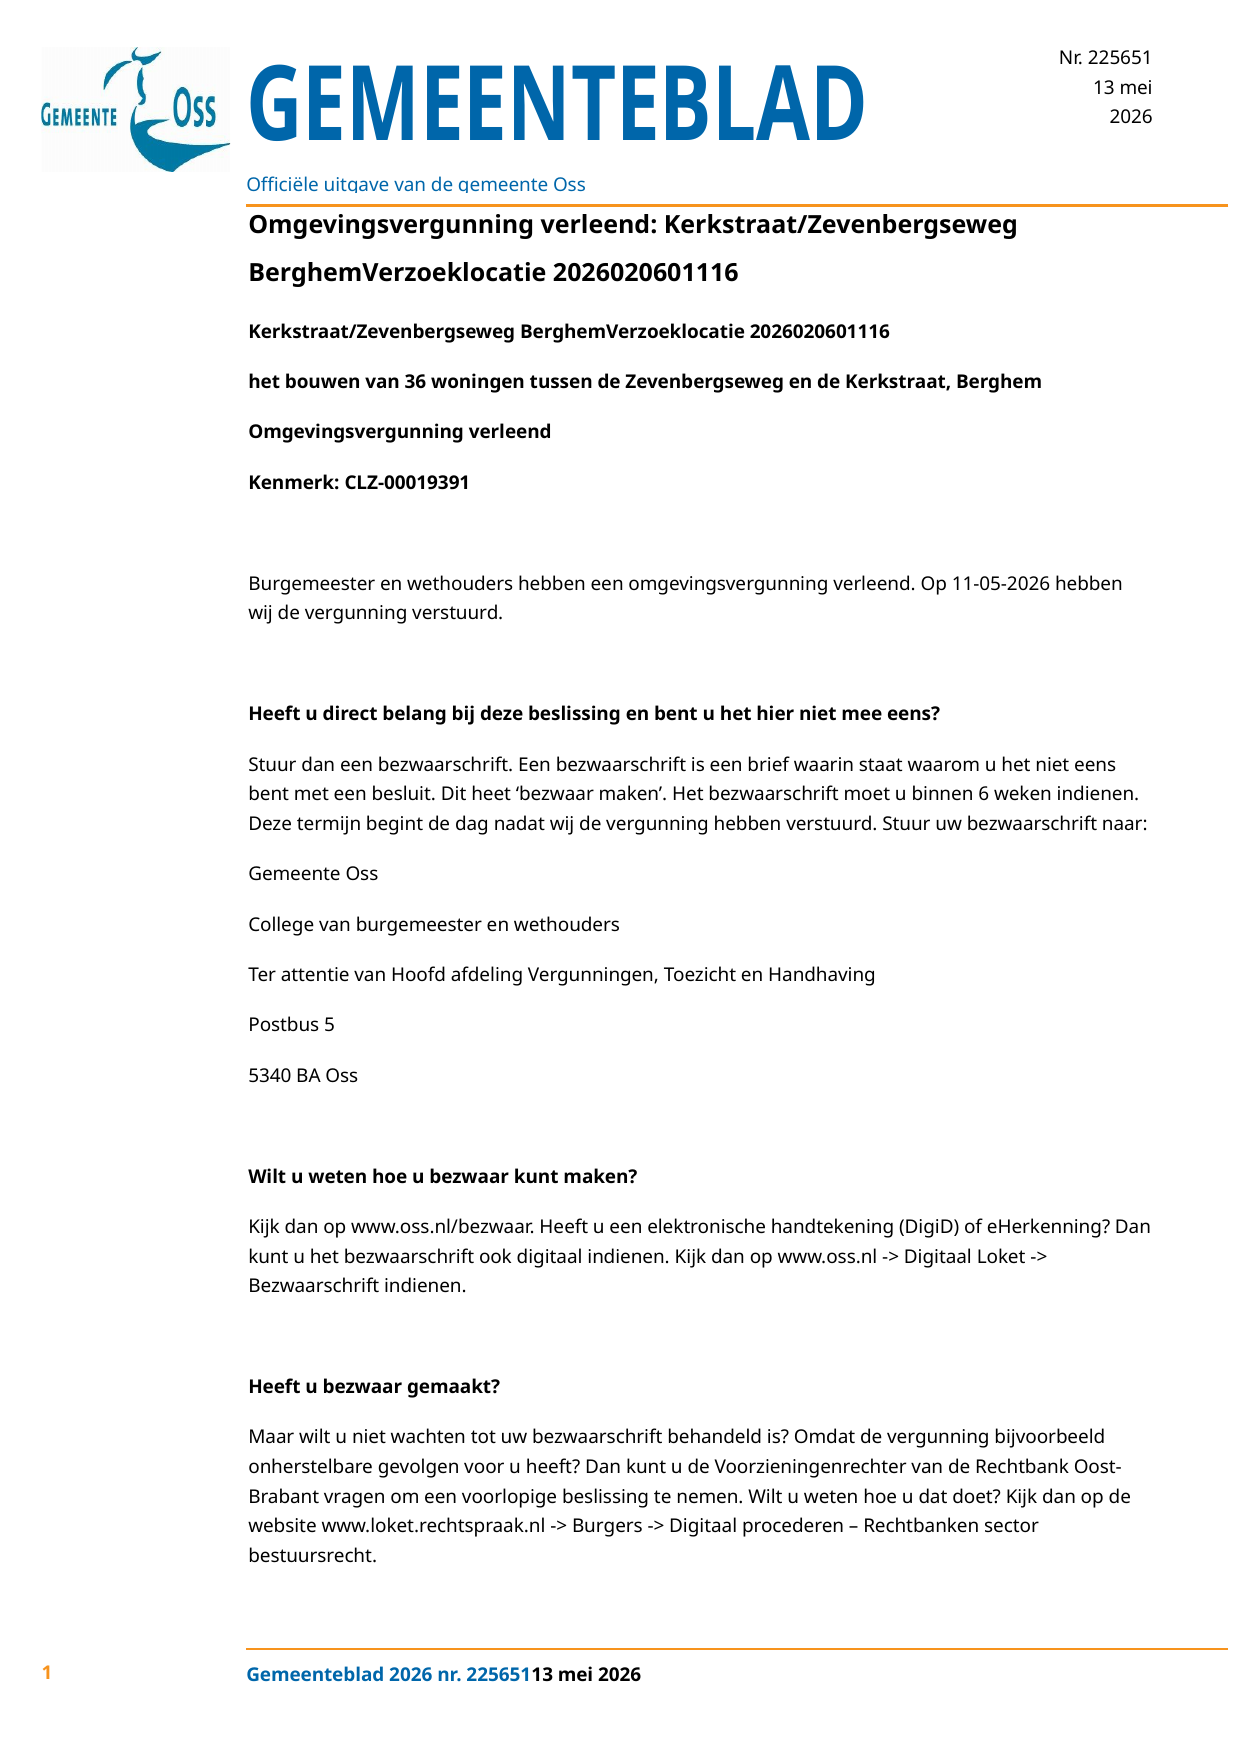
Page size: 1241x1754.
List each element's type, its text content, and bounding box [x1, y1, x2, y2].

text Kijk dan op www.oss.nl/bezwaar. Heeft u een elektronische handtekening (DigiD) of eHerkenning? Dan kunt u het bezwaarschrift ook digitaal indienen. Kijk dan op www.oss.nl -> Digitaal Loket -> Bezwaarschrift indienen. [248, 1213, 1152, 1298]
text Burgemeester en wethouders hebben een omgevingsvergunning verleend. Op 11-05-2026 hebben wij de vergunning verstuurd. [248, 570, 1152, 625]
text Heeft u direct belang bij deze beslissing en bent u het hier niet mee eens? [248, 700, 1152, 726]
text 5340 BA Oss [248, 1062, 1152, 1088]
text Maar wilt u niet wachten tot uw bezwaarschrift behandeld is? Omdat de vergunning bijvoorbeeld onherstelbare gevolgen voor u heeft? Dan kunt u de Voorzieningenrechter van de Rechtbank Oost-Brabant vragen om een voorlopige beslissing te nemen. Wilt u weten hoe u dat doet? Kijk dan op de website www.loket.rechtspraak.nl -> Burgers -> Digitaal procederen – Rechtbanken sector bestuursrecht. [248, 1424, 1152, 1568]
text Wilt u weten hoe u bezwaar kunt maken? [248, 1163, 1152, 1189]
text Heeft u bezwaar gemaakt? [248, 1373, 1152, 1399]
text Kerkstraat/Zevenbergseweg BerghemVerzoeklocatie 2026020601116 [248, 318, 1152, 344]
text het bouwen van 36 woningen tussen de Zevenbergseweg en de Kerkstraat, Berghem [248, 368, 1152, 394]
text Omgevingsvergunning verleend: Kerkstraat/Zevenbergseweg BerghemVerzoeklocatie 2026020601116 [248, 207, 1152, 288]
text Gemeente Oss [248, 860, 1152, 886]
text Stuur dan een bezwaarschrift. Een bezwaarschrift is een brief waarin staat waarom u het niet eens bent met een besluit. Dit heet ‘bezwaar maken’. Het bezwaarschrift moet u binnen 6 weken indienen. Deze termijn begint de dag nadat wij de vergunning hebben verstuurd. Stuur uw bezwaarschrift naar: [248, 751, 1152, 836]
text Ter attentie van Hoofd afdeling Vergunningen, Toezicht en Handhaving [248, 961, 1152, 987]
text Postbus 5 [248, 1012, 1152, 1037]
text Omgevingsvergunning verleend [248, 419, 1152, 444]
picture [41, 47, 231, 172]
text Kenmerk: CLZ-00019391 [248, 469, 1152, 495]
text College van burgemeester en wethouders [248, 911, 1152, 937]
